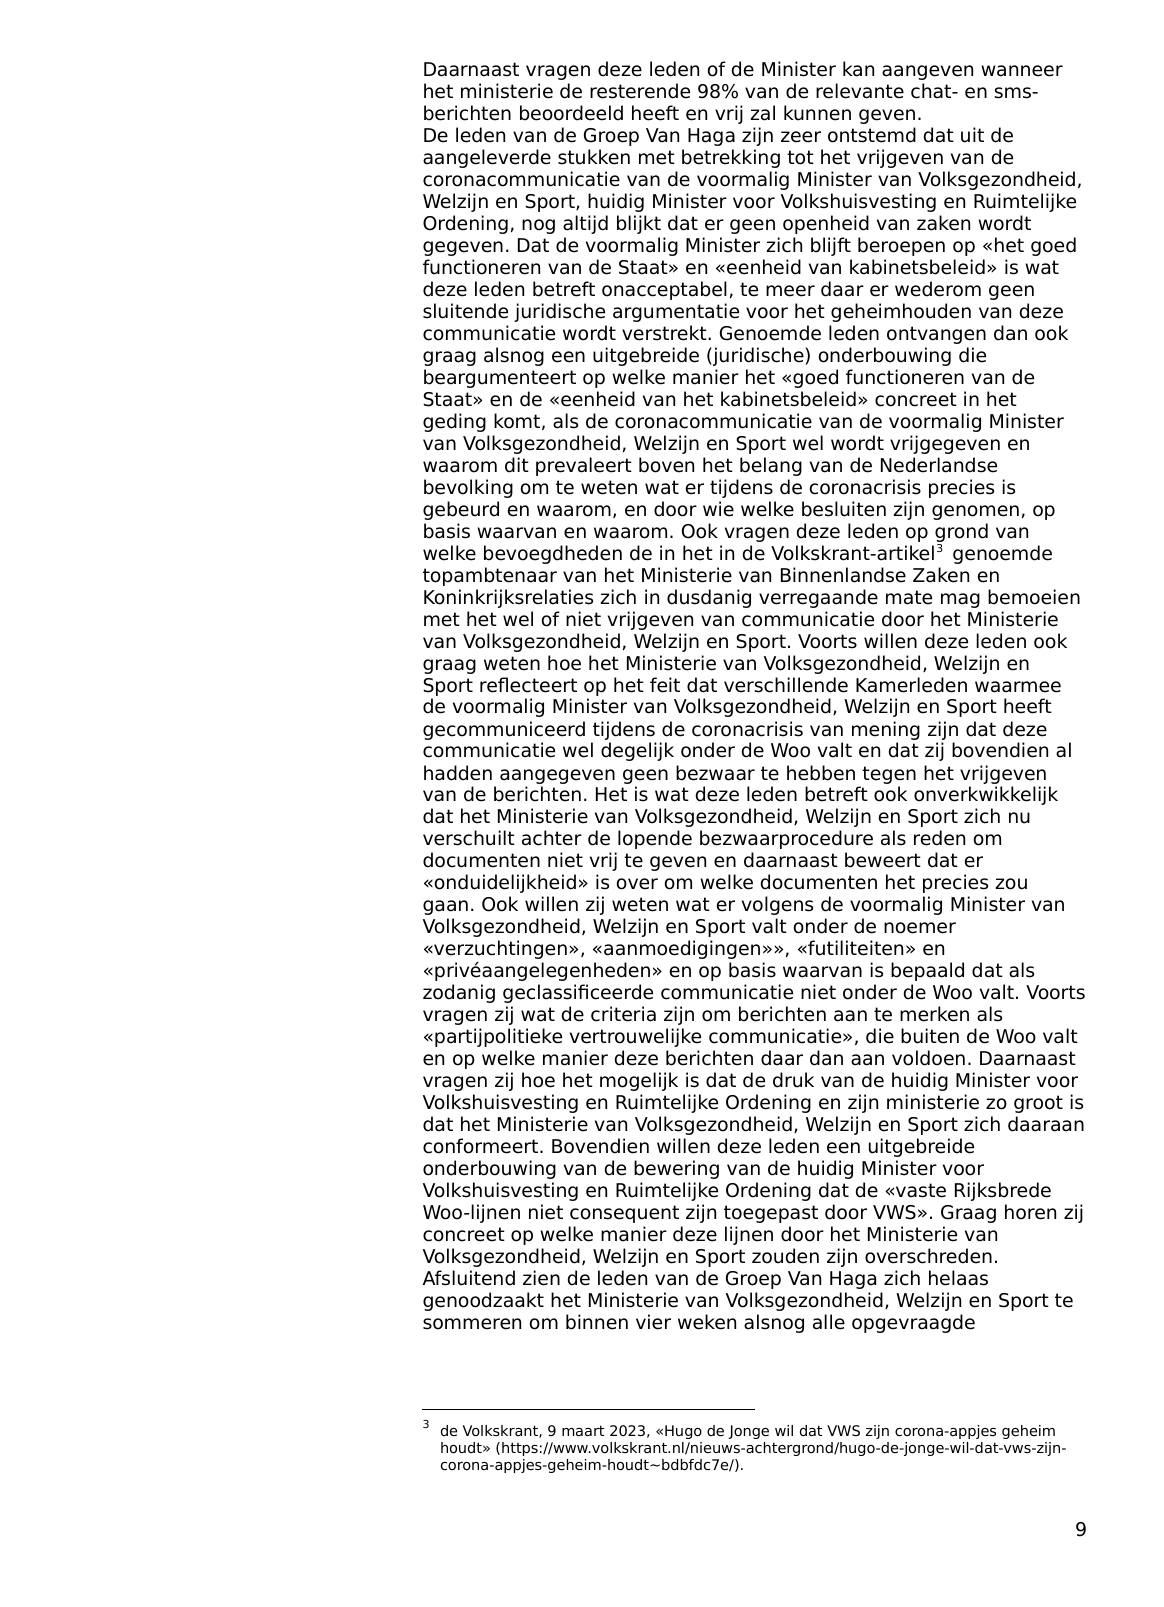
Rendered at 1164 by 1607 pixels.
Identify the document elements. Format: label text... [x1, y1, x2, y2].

text De leden van de Groep Van Haga zijn zeer ontstemd dat uit de aangeleverde stukken met betrekking tot het vrijgeven van de coronacommunicatie van de voormalig Minister van Volksgezondheid, Welzijn en Sport, huidig Minister voor Volkshuisvesting en Ruimtelijke Ordening, nog altijd blijkt dat er geen openheid van zaken wordt gegeven. Dat de voormalig Minister zich blijft beroepen op «het goed functioneren van de Staat» en «eenheid van kabinetsbeleid» is wat deze leden betreft onacceptabel, te meer daar er wederom geen sluitende juridische argumentatie voor het geheimhouden van deze communicatie wordt verstrekt. Genoemde leden ontvangen dan ook graag alsnog een uitgebreide (juridische) onderbouwing die beargumenteert op welke manier het «goed functioneren van de Staat» en de «eenheid van het kabinetsbeleid» concreet in het geding komt, als de coronacommunicatie van de voormalig Minister van Volksgezondheid, Welzijn en Sport wel wordt vrijgegeven en waarom dit prevaleert boven het belang van de Nederlandse bevolking om te weten wat er tijdens de coronacrisis precies is gebeurd en waarom, en door wie welke besluiten zijn genomen, op basis waarvan en waarom. Ook vragen deze leden op grond van welke bevoegdheden de in het in de Volkskrant-artikel genoemde topambtenaar van het Ministerie van Binnenlandse Zaken en Koninkrijksrelaties zich in dusdanig verregaande mate mag bemoeien met het wel of niet vrijgeven van communicatie door het Ministerie van Volksgezondheid, Welzijn en Sport. Voorts willen deze leden ook graag weten hoe het Ministerie van Volksgezondheid, Welzijn en Sport reflecteert op het feit dat verschillende Kamerleden waarmee de voormalig Minister van Volksgezondheid, Welzijn en Sport heeft gecommuniceerd tijdens de coronacrisis van mening zijn dat deze communicatie wel degelijk onder de Woo valt en dat zij bovendien al hadden aangegeven geen bezwaar te hebben tegen het vrijgeven van de berichten. Het is wat deze leden betreft ook onverkwikkelijk dat het Ministerie van Volksgezondheid, Welzijn en Sport zich nu verschuilt achter de lopende bezwaarprocedure als reden om documenten niet vrij te geven en daarnaast beweert dat er «onduidelijkheid» is over om welke documenten het precies zou gaan. Ook willen zij weten wat er volgens de voormalig Minister van Volksgezondheid, Welzijn en Sport valt onder de noemer «verzuchtingen», «aanmoedigingen»», «futiliteiten» en «privéaangelegenheden» en op basis waarvan is bepaald dat als zodanig geclassificeerde communicatie niet onder de Woo valt. Voorts vragen zij wat de criteria zijn om berichten aan te merken als «partijpolitieke vertrouwelijke communicatie», die buiten de Woo valt en op welke manier deze berichten daar dan aan voldoen. Daarnaast vragen zij hoe het mogelijk is dat de druk van de huidig Minister voor Volkshuisvesting en Ruimtelijke Ordening en zijn ministerie zo groot is dat het Ministerie van Volksgezondheid, Welzijn en Sport zich daaraan conformeert. Bovendien willen deze leden een uitgebreide onderbouwing van de bewering van de huidig Minister voor Volkshuisvesting en Ruimtelijke Ordening dat de «vaste Rijksbrede Woo-lijnen niet consequent zijn toegepast door VWS». Graag horen zij concreet op welke manier deze lijnen door het Ministerie van Volksgezondheid, Welzijn en Sport zouden zijn overschreden. Afsluitend zien de leden van de Groep Van Haga zich helaas genoodzaakt het Ministerie van Volksgezondheid, Welzijn en Sport te sommeren om binnen vier weken alsnog alle opgevraagde [422, 125, 1087, 1334]
text de Volkskrant, 9 maart 2023, «Hugo de Jonge wil dat VWS zijn corona-appjes geheim houdt» (https://www.volkskrant.nl/nieuws-achtergrond/hugo-de-jonge-wil-dat-vws-zijn-corona-appjes-geheim-houdt~bdbfdc7e/). [422, 1418, 1087, 1474]
text Daarnaast vragen deze leden of de Minister kan aangeven wanneer het ministerie de resterende 98% van de relevante chat- en sms-berichten beoordeeld heeft en vrij zal kunnen geven. [422, 59, 1087, 125]
